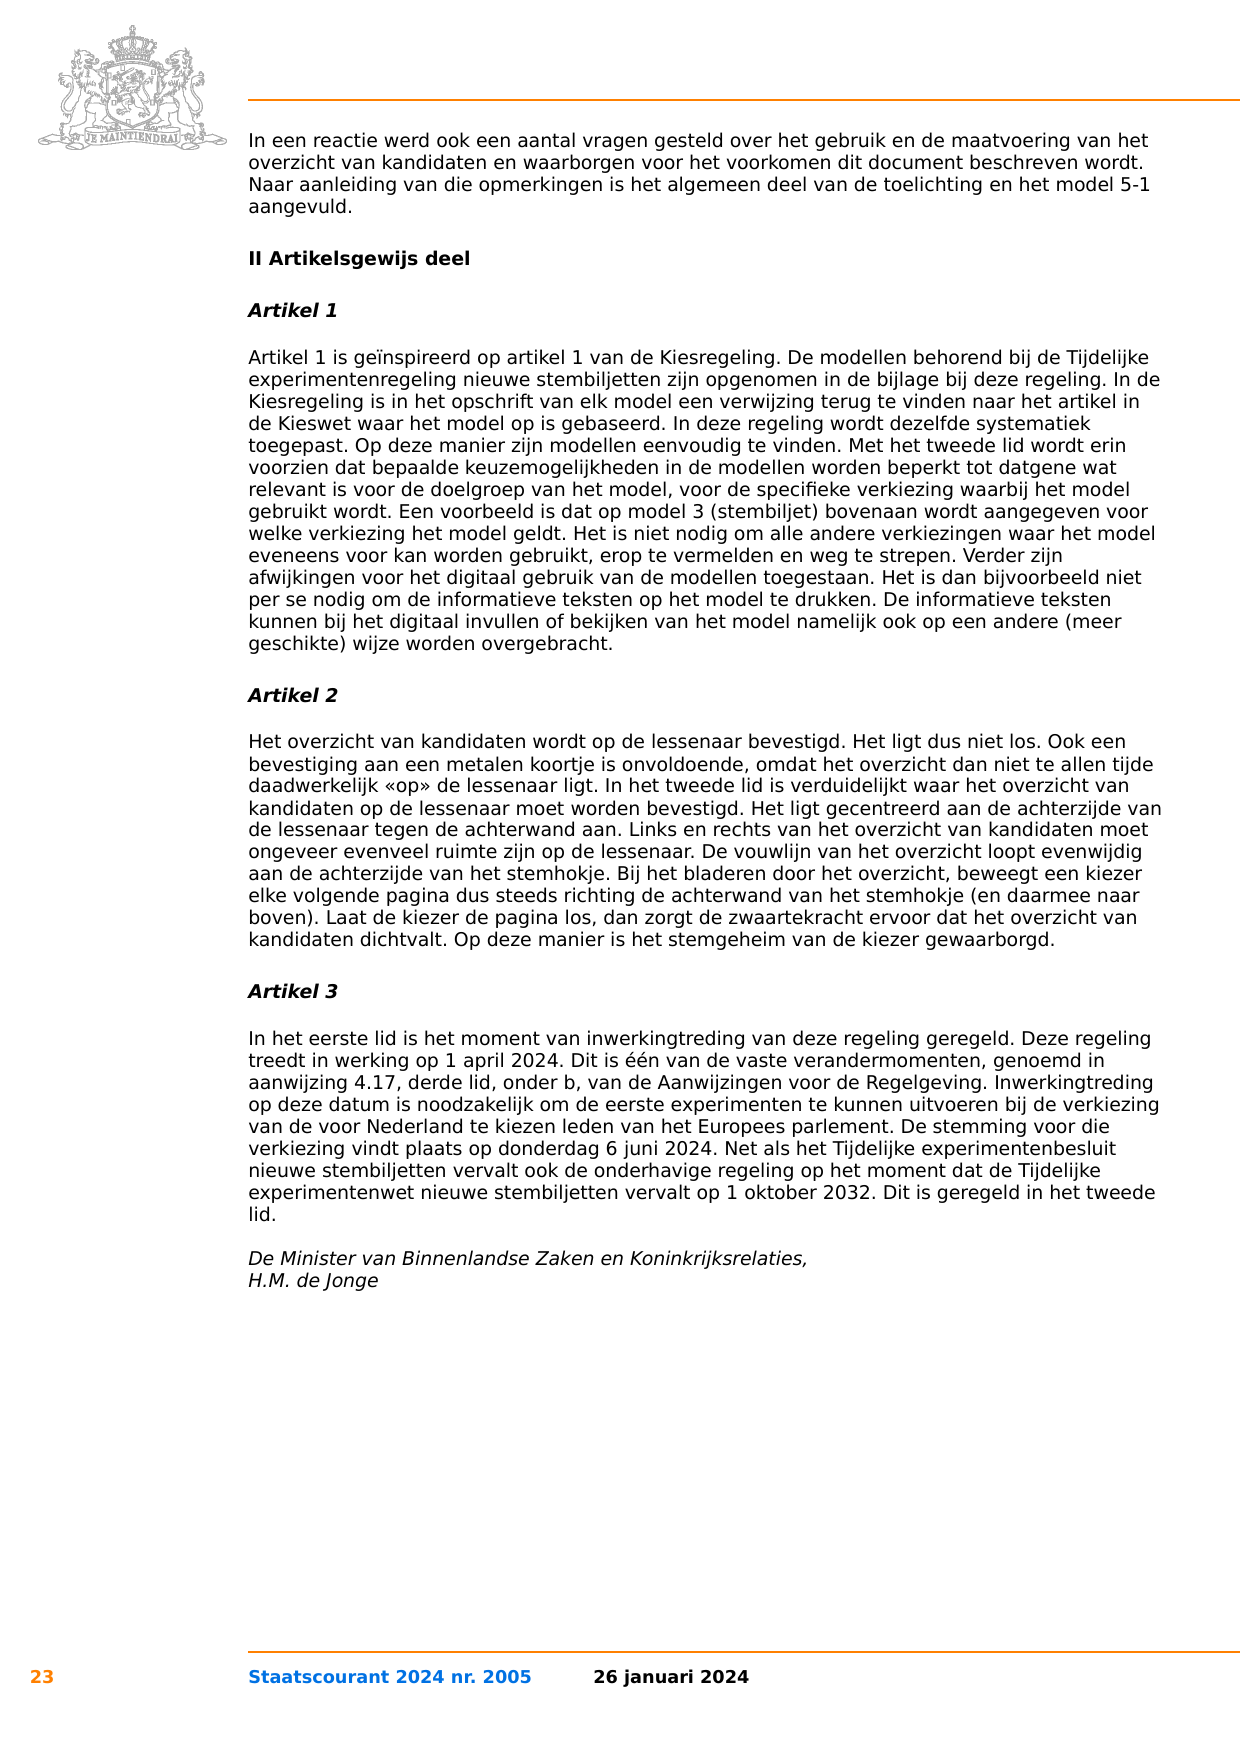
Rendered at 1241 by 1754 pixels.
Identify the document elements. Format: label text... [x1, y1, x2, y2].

subtitle II Artikelsgewijs deel [248, 248, 1163, 270]
subtitle Artikel 2 [248, 684, 1163, 706]
text Artikel 1 is geïnspireerd op artikel 1 van de Kiesregeling. De modellen behorend bij de Tijdelijke experimentenregeling nieuwe stembiljetten zijn opgenomen in de bijlage bij deze regeling. In de Kiesregeling is in het opschrift van elk model een verwijzing terug te vinden naar het artikel in de Kieswet waar het model op is gebaseerd. In deze regeling wordt dezelfde systematiek toegepast. Op deze manier zijn modellen eenvoudig te vinden. Met het tweede lid wordt erin voorzien dat bepaalde keuzemogelijkheden in de modellen worden beperkt tot datgene wat relevant is voor de doelgroep van het model, voor de specifieke verkiezing waarbij het model gebruikt wordt. Een voorbeeld is dat op model 3 (stembiljet) bovenaan wordt aangegeven voor welke verkiezing het model geldt. Het is niet nodig om alle andere verkiezingen waar het model eveneens voor kan worden gebruikt, erop te vermelden en weg te strepen. Verder zijn afwijkingen voor het digitaal gebruik van de modellen toegestaan. Het is dan bijvoorbeeld niet per se nodig om de informatieve teksten op het model te drukken. De informatieve teksten kunnen bij het digitaal invullen of bekijken van het model namelijk ook op een andere (meer geschikte) wijze worden overgebracht. [248, 347, 1163, 654]
subtitle Artikel 1 [248, 300, 1163, 322]
text In een reactie werd ook een aantal vragen gesteld over het gebruik en de maatvoering van het overzicht van kandidaten en waarborgen voor het voorkomen dit document beschreven wordt. Naar aanleiding van die opmerkingen is het algemeen deel van de toelichting en het model 5-1 aangevuld. [248, 130, 1163, 218]
subtitle Artikel 3 [248, 981, 1163, 1003]
text De Minister van Binnenlandse Zaken en Koninkrijksrelaties, H.M. de Jonge [248, 1248, 1163, 1292]
picture [38, 25, 227, 150]
text Het overzicht van kandidaten wordt op de lessenaar bevestigd. Het ligt dus niet los. Ook een bevestiging aan een metalen koortje is onvoldoende, omdat het overzicht dan niet te allen tijde daadwerkelijk «op» de lessenaar ligt. In het tweede lid is verduidelijkt waar het overzicht van kandidaten op de lessenaar moet worden bevestigd. Het ligt gecentreerd aan de achterzijde van de lessenaar tegen de achterwand aan. Links en rechts van het overzicht van kandidaten moet ongeveer evenveel ruimte zijn op de lessenaar. De vouwlijn van het overzicht loopt evenwijdig aan de achterzijde van het stemhokje. Bij het bladeren door het overzicht, beweegt een kiezer elke volgende pagina dus steeds richting de achterwand van het stemhokje (en daarmee naar boven). Laat de kiezer de pagina los, dan zorgt de zwaartekracht ervoor dat het overzicht van kandidaten dichtvalt. Op deze manier is het stemgeheim van de kiezer gewaarborgd. [248, 731, 1163, 951]
text In het eerste lid is het moment van inwerkingtreding van deze regeling geregeld. Deze regeling treedt in werking op 1 april 2024. Dit is één van de vaste verandermomenten, genoemd in aanwijzing 4.17, derde lid, onder b, van de Aanwijzingen voor de Regelgeving. Inwerkingtreding op deze datum is noodzakelijk om de eerste experimenten te kunnen uitvoeren bij de verkiezing van de voor Nederland te kiezen leden van het Europees parlement. De stemming voor die verkiezing vindt plaats op donderdag 6 juni 2024. Net als het Tijdelijke experimentenbesluit nieuwe stembiljetten vervalt ook de onderhavige regeling op het moment dat de Tijdelijke experimentenwet nieuwe stembiljetten vervalt op 1 oktober 2032. Dit is geregeld in het tweede lid. [248, 1028, 1163, 1226]
